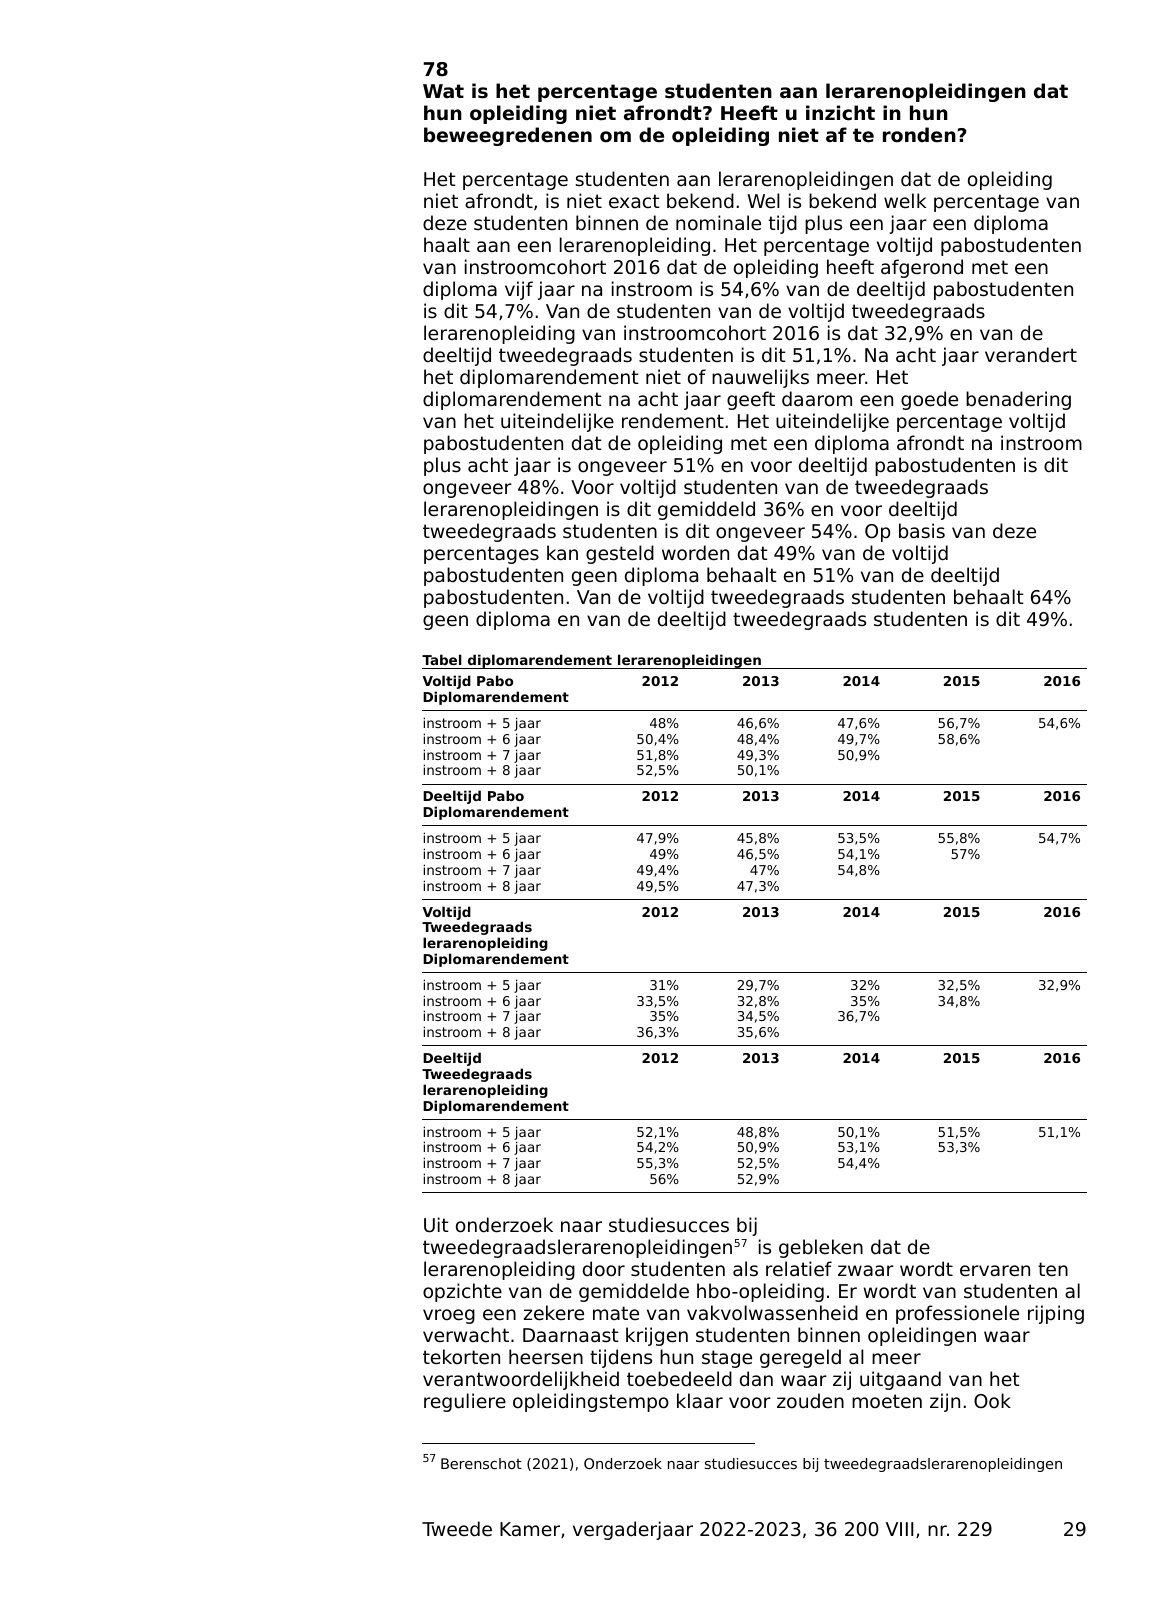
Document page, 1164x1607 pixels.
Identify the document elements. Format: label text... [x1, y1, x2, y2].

table_cell 47% [685, 863, 785, 878]
text Berenschot (2021), Onderzoek naar studiesucces bij tweedegraadslerarenopleidingen [422, 1452, 1087, 1474]
table_cell 58,6% [886, 732, 986, 747]
table_cell 51,1% [986, 1120, 1087, 1140]
table_cell instroom + 8 jaar [422, 1172, 585, 1192]
table_cell [886, 1172, 986, 1192]
table_cell [886, 878, 986, 899]
table_cell instroom + 8 jaar [422, 878, 585, 899]
table_cell 36,3% [585, 1025, 685, 1045]
table_cell 49,7% [785, 732, 886, 747]
table_cell 52,5% [585, 763, 685, 783]
table_cell 46,6% [685, 711, 785, 732]
table_cell instroom + 7 jaar [422, 748, 585, 763]
table_cell [986, 1025, 1087, 1045]
table_cell 53,1% [785, 1140, 886, 1156]
table_cell instroom + 5 jaar [422, 711, 585, 732]
text Uit onderzoek naar studiesucces bij tweedegraadslerarenopleidingen is gebleken dat de lerarenopleiding door studenten als relatief zwaar wordt ervaren ten opzichte van de gemiddelde hbo-opleiding. Er wordt van studenten al vroeg een zekere mate van vakvolwassenheid en professionele rijping verwacht. Daarnaast krijgen studenten binnen opleidingen waar tekorten heersen tijdens hun stage geregeld al meer verantwoordelijkheid toebedeeld dan waar zij uitgaand van het reguliere opleidingstempo klaar voor zouden moeten zijn. Ook [422, 1215, 1087, 1413]
table_cell 49,4% [585, 863, 685, 878]
table_cell [986, 1172, 1087, 1192]
table_cell 2015 [886, 669, 986, 710]
table_cell 54,8% [785, 863, 886, 878]
table_cell [785, 1025, 886, 1045]
table_cell 54,1% [785, 847, 886, 863]
table_cell instroom + 6 jaar [422, 1140, 585, 1156]
table_cell 50,1% [685, 763, 785, 783]
table_cell 2013 [685, 785, 785, 825]
table_cell 2013 [685, 900, 785, 972]
table_cell [986, 763, 1087, 783]
table_cell 57% [886, 847, 986, 863]
table_cell 54,7% [986, 826, 1087, 847]
table_cell [986, 847, 1087, 863]
table_cell 2015 [886, 900, 986, 972]
table_cell 2013 [685, 1046, 785, 1119]
table_cell 49,3% [685, 748, 785, 763]
table_cell 45,8% [685, 826, 785, 847]
table_cell 47,6% [785, 711, 886, 732]
table_cell 32,8% [685, 994, 785, 1009]
table_cell instroom + 5 jaar [422, 826, 585, 847]
table_cell 2012 [585, 785, 685, 825]
table_cell instroom + 7 jaar [422, 1156, 585, 1172]
text Het percentage studenten aan lerarenopleidingen dat de opleiding niet afrondt, is niet exact bekend. Wel is bekend welk percentage van deze studenten binnen de nominale tijd plus een jaar een diploma haalt aan een lerarenopleiding. Het percentage voltijd pabostudenten van instroomcohort 2016 dat de opleiding heeft afgerond met een diploma vijf jaar na instroom is 54,6% van de deeltijd pabostudenten is dit 54,7%. Van de studenten van de voltijd tweedegraads lerarenopleiding van instroomcohort 2016 is dat 32,9% en van de deeltijd tweedegraads studenten is dit 51,1%. Na acht jaar verandert het diplomarendement niet of nauwelijks meer. Het diplomarendement na acht jaar geeft daarom een goede benadering van het uiteindelijke rendement. Het uiteindelijke percentage voltijd pabostudenten dat de opleiding met een diploma afrondt na instroom plus acht jaar is ongeveer 51% en voor deeltijd pabostudenten is dit ongeveer 48%. Voor voltijd studenten van de tweedegraads lerarenopleidingen is dit gemiddeld 36% en voor deeltijd tweedegraads studenten is dit ongeveer 54%. Op basis van deze percentages kan gesteld worden dat 49% van de voltijd pabostudenten geen diploma behaalt en 51% van de deeltijd pabostudenten. Van de voltijd tweedegraads studenten behaalt 64% geen diploma en van de deeltijd tweedegraads studenten is dit 49%. [422, 169, 1087, 631]
table_cell [886, 1025, 986, 1045]
table_cell [886, 863, 986, 878]
table_cell instroom + 6 jaar [422, 732, 585, 747]
table_cell 51,5% [886, 1120, 986, 1140]
table_cell 54,4% [785, 1156, 886, 1172]
table_cell instroom + 6 jaar [422, 847, 585, 863]
table_cell 2012 [585, 1046, 685, 1119]
table_cell [886, 763, 986, 783]
text 78 [422, 59, 1087, 81]
table_cell 56,7% [886, 711, 986, 732]
table_cell 2014 [785, 1046, 886, 1119]
table_cell instroom + 5 jaar [422, 973, 585, 993]
table_cell 56% [585, 1172, 685, 1192]
table_cell 2015 [886, 785, 986, 825]
table_cell Deeltijd Pabo Diplomarendement [422, 785, 585, 825]
table_cell 54,2% [585, 1140, 685, 1156]
table_cell 35% [585, 1009, 685, 1025]
table_cell [986, 732, 1087, 747]
table_cell 48% [585, 711, 685, 732]
table_cell instroom + 6 jaar [422, 994, 585, 1009]
table_cell 52,5% [685, 1156, 785, 1172]
table_cell 53,5% [785, 826, 886, 847]
table_cell 49% [585, 847, 685, 863]
table_cell 32,5% [886, 973, 986, 993]
table_cell 48,4% [685, 732, 785, 747]
table_cell [986, 994, 1087, 1009]
table_cell [986, 1009, 1087, 1025]
table_cell 49,5% [585, 878, 685, 899]
table_cell [886, 748, 986, 763]
table_cell [986, 1140, 1087, 1156]
table_cell 2013 [685, 669, 785, 710]
table_cell 50,4% [585, 732, 685, 747]
text Wat is het percentage studenten aan lerarenopleidingen dat hun opleiding niet afrondt? Heeft u inzicht in hun beweegredenen om de opleiding niet af te ronden? [422, 81, 1087, 147]
table_cell Voltijd Tweedegraads lerarenopleiding Diplomarendement [422, 900, 585, 972]
table_cell 2015 [886, 1046, 986, 1119]
table_cell 2016 [986, 1046, 1087, 1119]
table_cell [986, 878, 1087, 899]
table_cell [785, 878, 886, 899]
table_cell [986, 1156, 1087, 1172]
table_cell 50,9% [785, 748, 886, 763]
table_cell 54,6% [986, 711, 1087, 732]
table_cell instroom + 5 jaar [422, 1120, 585, 1140]
table_header Tabel diplomarendement lerarenopleidingen [422, 653, 1087, 668]
table_cell instroom + 8 jaar [422, 763, 585, 783]
table_cell 55,8% [886, 826, 986, 847]
table_cell [886, 1156, 986, 1172]
table_cell [785, 763, 886, 783]
table_cell 47,9% [585, 826, 685, 847]
table_cell instroom + 8 jaar [422, 1025, 585, 1045]
table_cell 32,9% [986, 973, 1087, 993]
table_cell 2012 [585, 669, 685, 710]
table_cell 32% [785, 973, 886, 993]
table_cell 29,7% [685, 973, 785, 993]
table_cell 52,1% [585, 1120, 685, 1140]
table_cell 31% [585, 973, 685, 993]
table_cell 51,8% [585, 748, 685, 763]
table_cell 50,9% [685, 1140, 785, 1156]
table_cell 2016 [986, 785, 1087, 825]
table_cell 33,5% [585, 994, 685, 1009]
table_cell 2012 [585, 900, 685, 972]
table_cell [986, 863, 1087, 878]
table_cell 53,3% [886, 1140, 986, 1156]
table_cell 34,5% [685, 1009, 785, 1025]
table_cell 2016 [986, 669, 1087, 710]
table_cell 36,7% [785, 1009, 886, 1025]
table_cell 35,6% [685, 1025, 785, 1045]
table_cell Voltijd Pabo Diplomarendement [422, 669, 585, 710]
table_cell 50,1% [785, 1120, 886, 1140]
table_cell 2014 [785, 785, 886, 825]
table_cell 2014 [785, 669, 886, 710]
table_cell instroom + 7 jaar [422, 863, 585, 878]
table_cell 2014 [785, 900, 886, 972]
table_cell 52,9% [685, 1172, 785, 1192]
table_cell 55,3% [585, 1156, 685, 1172]
table_cell 46,5% [685, 847, 785, 863]
table_cell [886, 1009, 986, 1025]
table_cell 35% [785, 994, 886, 1009]
table_cell 2016 [986, 900, 1087, 972]
table_cell Deeltijd Tweedegraads lerarenopleiding Diplomarendement [422, 1046, 585, 1119]
table_cell [785, 1172, 886, 1192]
table_cell 47,3% [685, 878, 785, 899]
table_cell 48,8% [685, 1120, 785, 1140]
table_cell 34,8% [886, 994, 986, 1009]
table_cell instroom + 7 jaar [422, 1009, 585, 1025]
table_cell [986, 748, 1087, 763]
